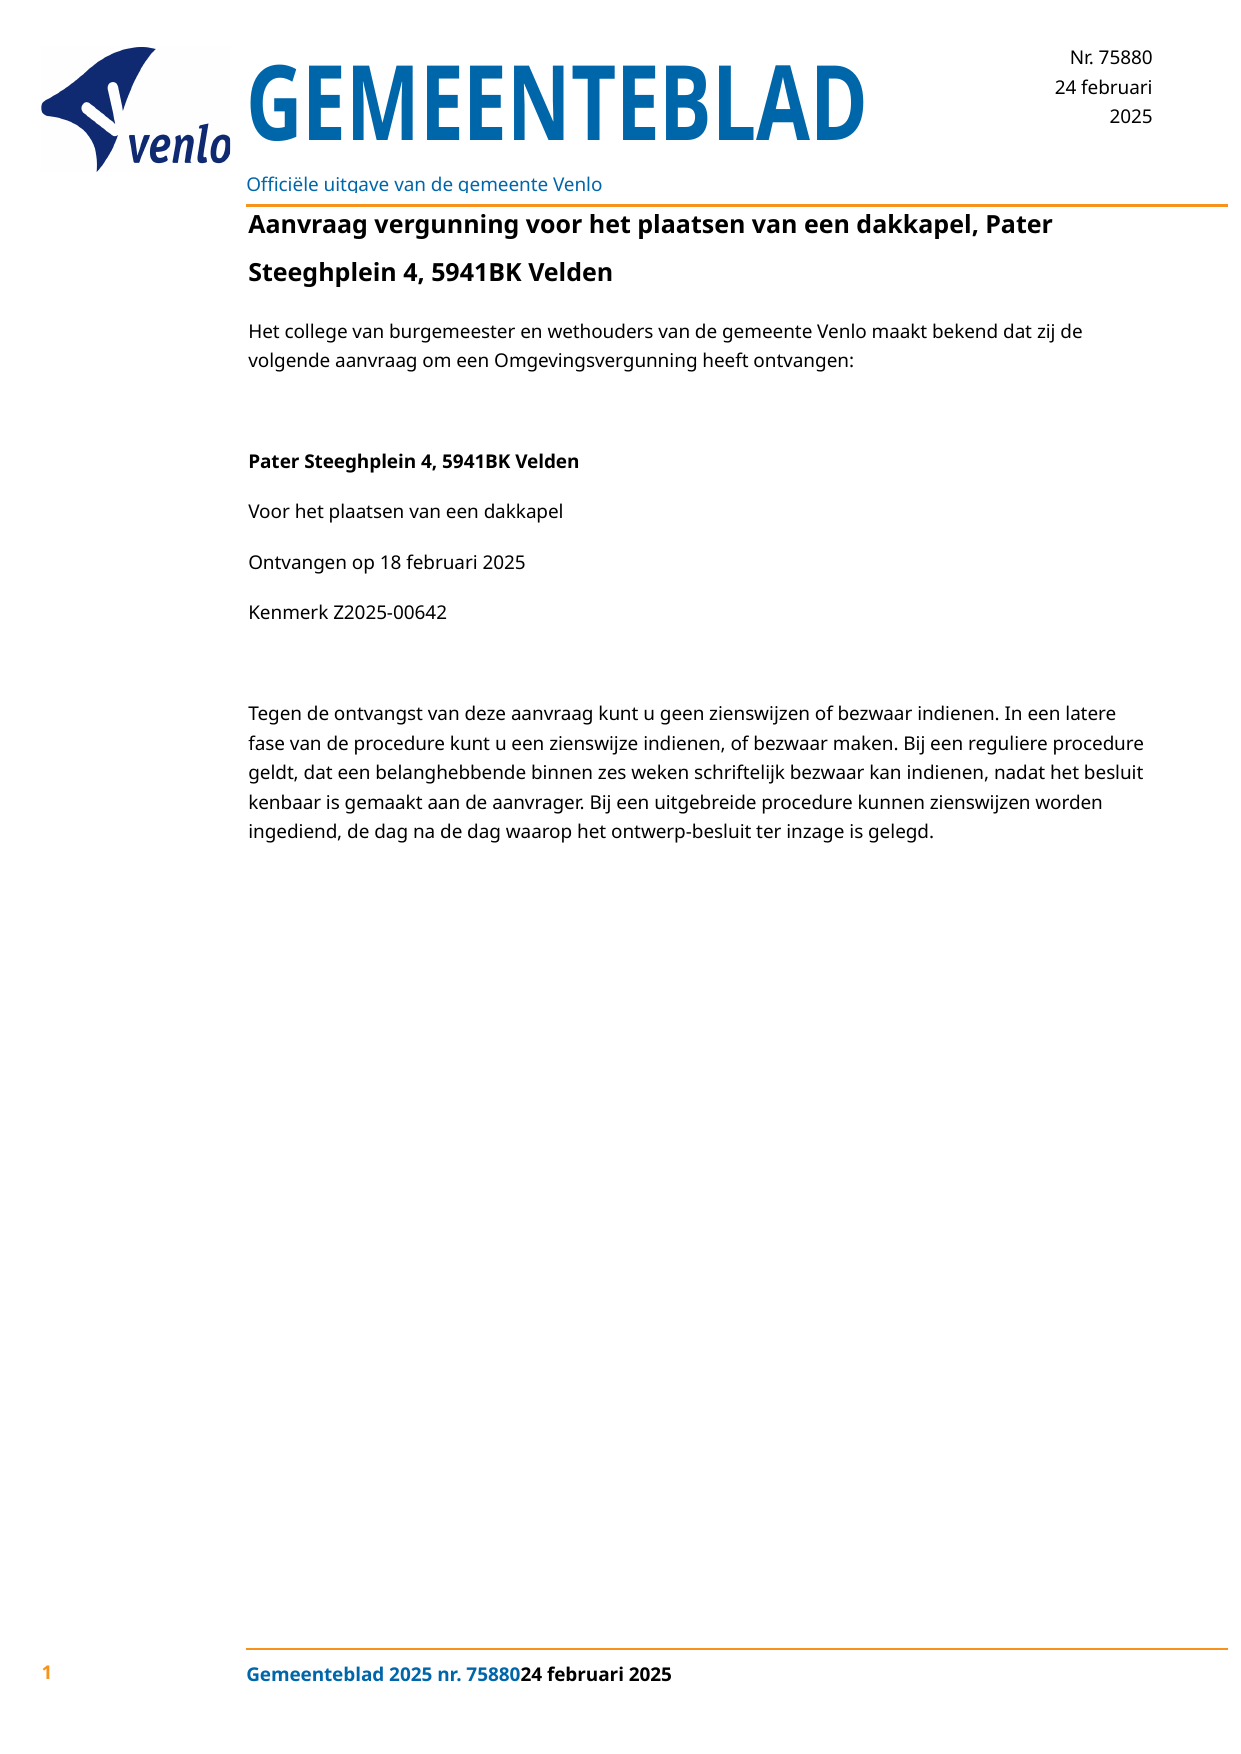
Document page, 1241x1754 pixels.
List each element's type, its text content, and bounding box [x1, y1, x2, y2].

text Het college van burgemeester en wethouders van de gemeente Venlo maakt bekend dat zij de volgende aanvraag om een Omgevingsvergunning heeft ontvangen: [248, 318, 1152, 373]
text Aanvraag vergunning voor het plaatsen van een dakkapel, Pater Steeghplein 4, 5941BK Velden [248, 207, 1152, 288]
text Ontvangen op 18 februari 2025 [248, 549, 1152, 575]
text Kenmerk Z2025-00642 [248, 599, 1152, 625]
text Pater Steeghplein 4, 5941BK Velden [248, 448, 1152, 474]
text Tegen de ontvangst van deze aanvraag kunt u geen zienswijzen of bezwaar indienen. In een latere fase van de procedure kunt u een zienswijze indienen, of bezwaar maken. Bij een reguliere procedure geldt, dat een belanghebbende binnen zes weken schriftelijk bezwaar kan indienen, nadat het besluit kenbaar is gemaakt aan de aanvrager. Bij een uitgebreide procedure kunnen zienswijzen worden ingediend, de dag na de dag waarop het ontwerp-besluit ter inzage is gelegd. [248, 700, 1152, 844]
picture [41, 47, 231, 172]
text Voor het plaatsen van een dakkapel [248, 499, 1152, 524]
